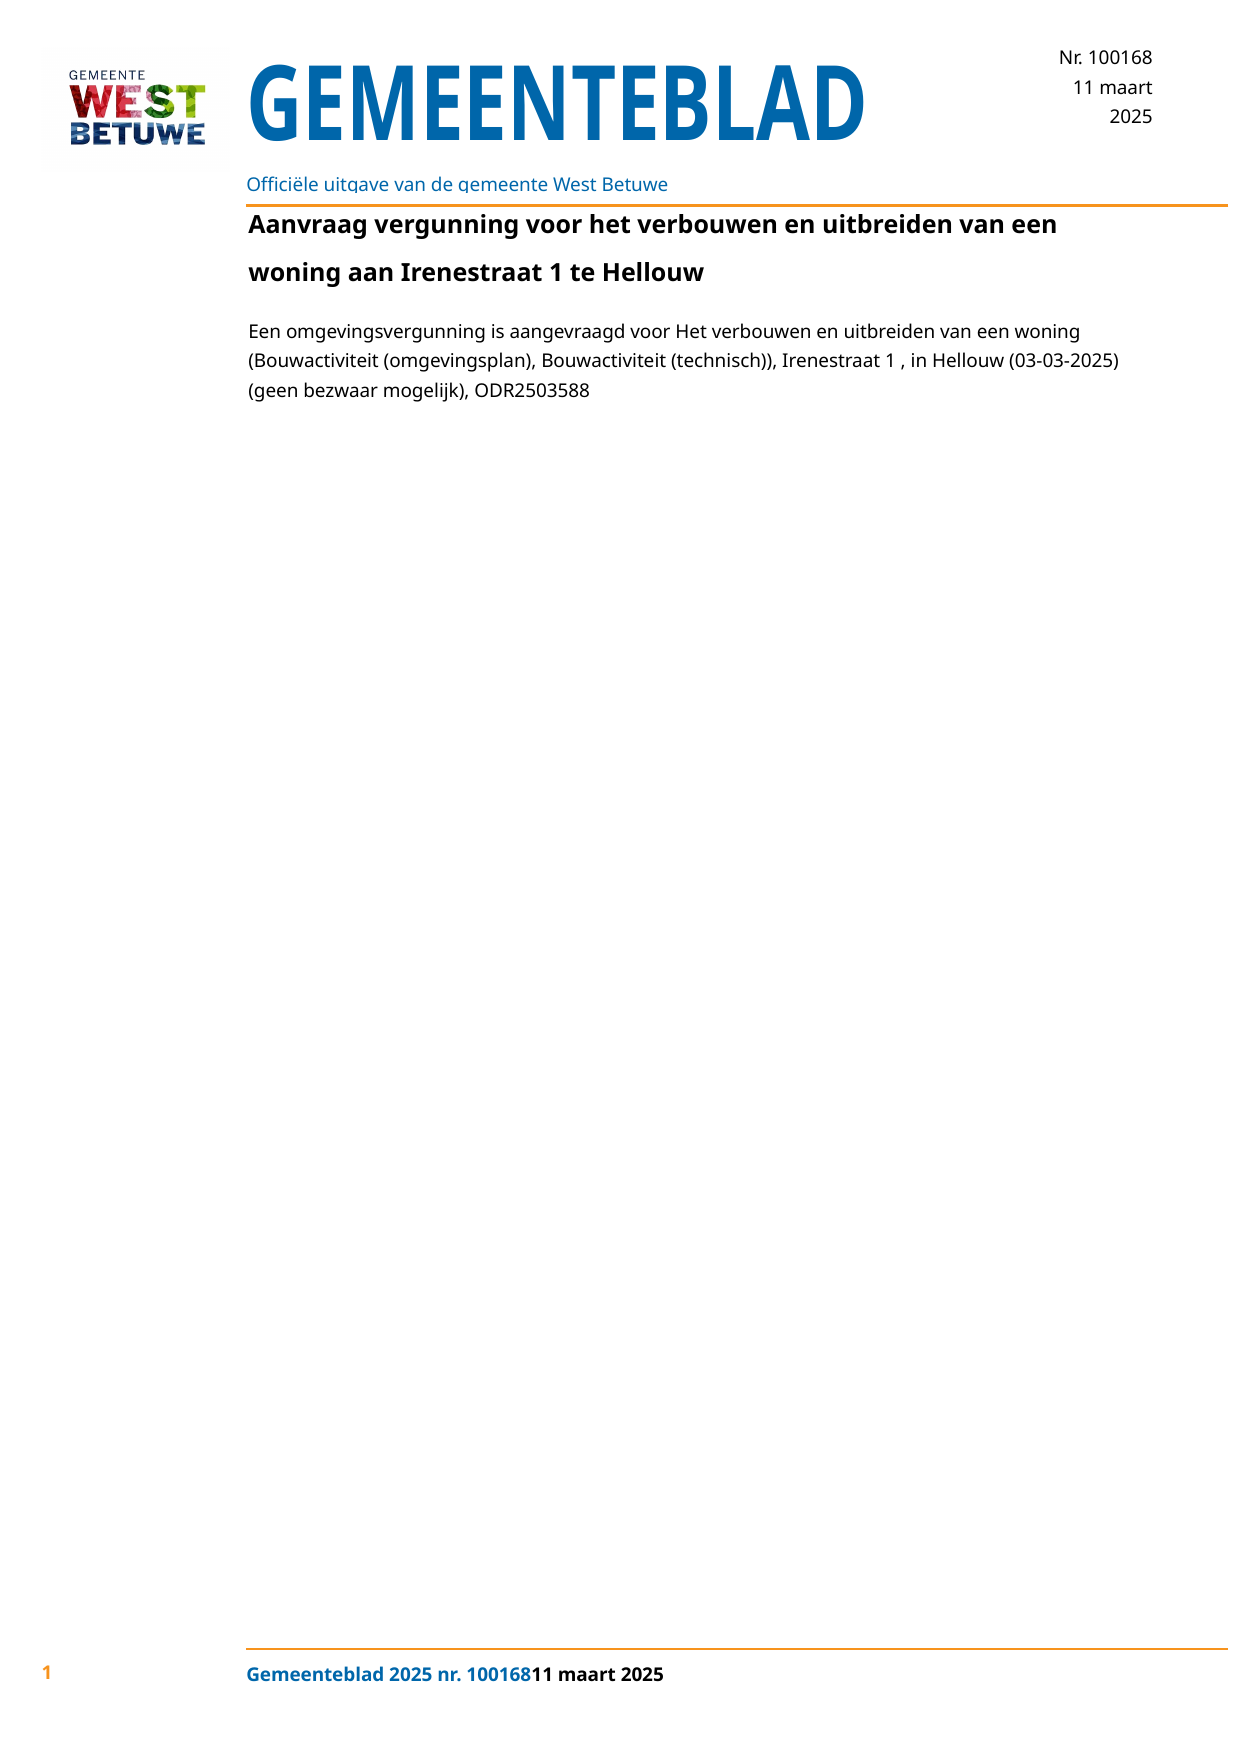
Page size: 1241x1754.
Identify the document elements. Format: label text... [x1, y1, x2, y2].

text Een omgevingsvergunning is aangevraagd voor Het verbouwen en uitbreiden van een woning (Bouwactiviteit (omgevingsplan), Bouwactiviteit (technisch)), Irenestraat 1 , in Hellouw (03-03-2025) (geen bezwaar mogelijk), ODR2503588 [248, 318, 1152, 403]
picture [41, 47, 231, 172]
text Aanvraag vergunning voor het verbouwen en uitbreiden van een woning aan Irenestraat 1 te Hellouw [248, 207, 1152, 288]
